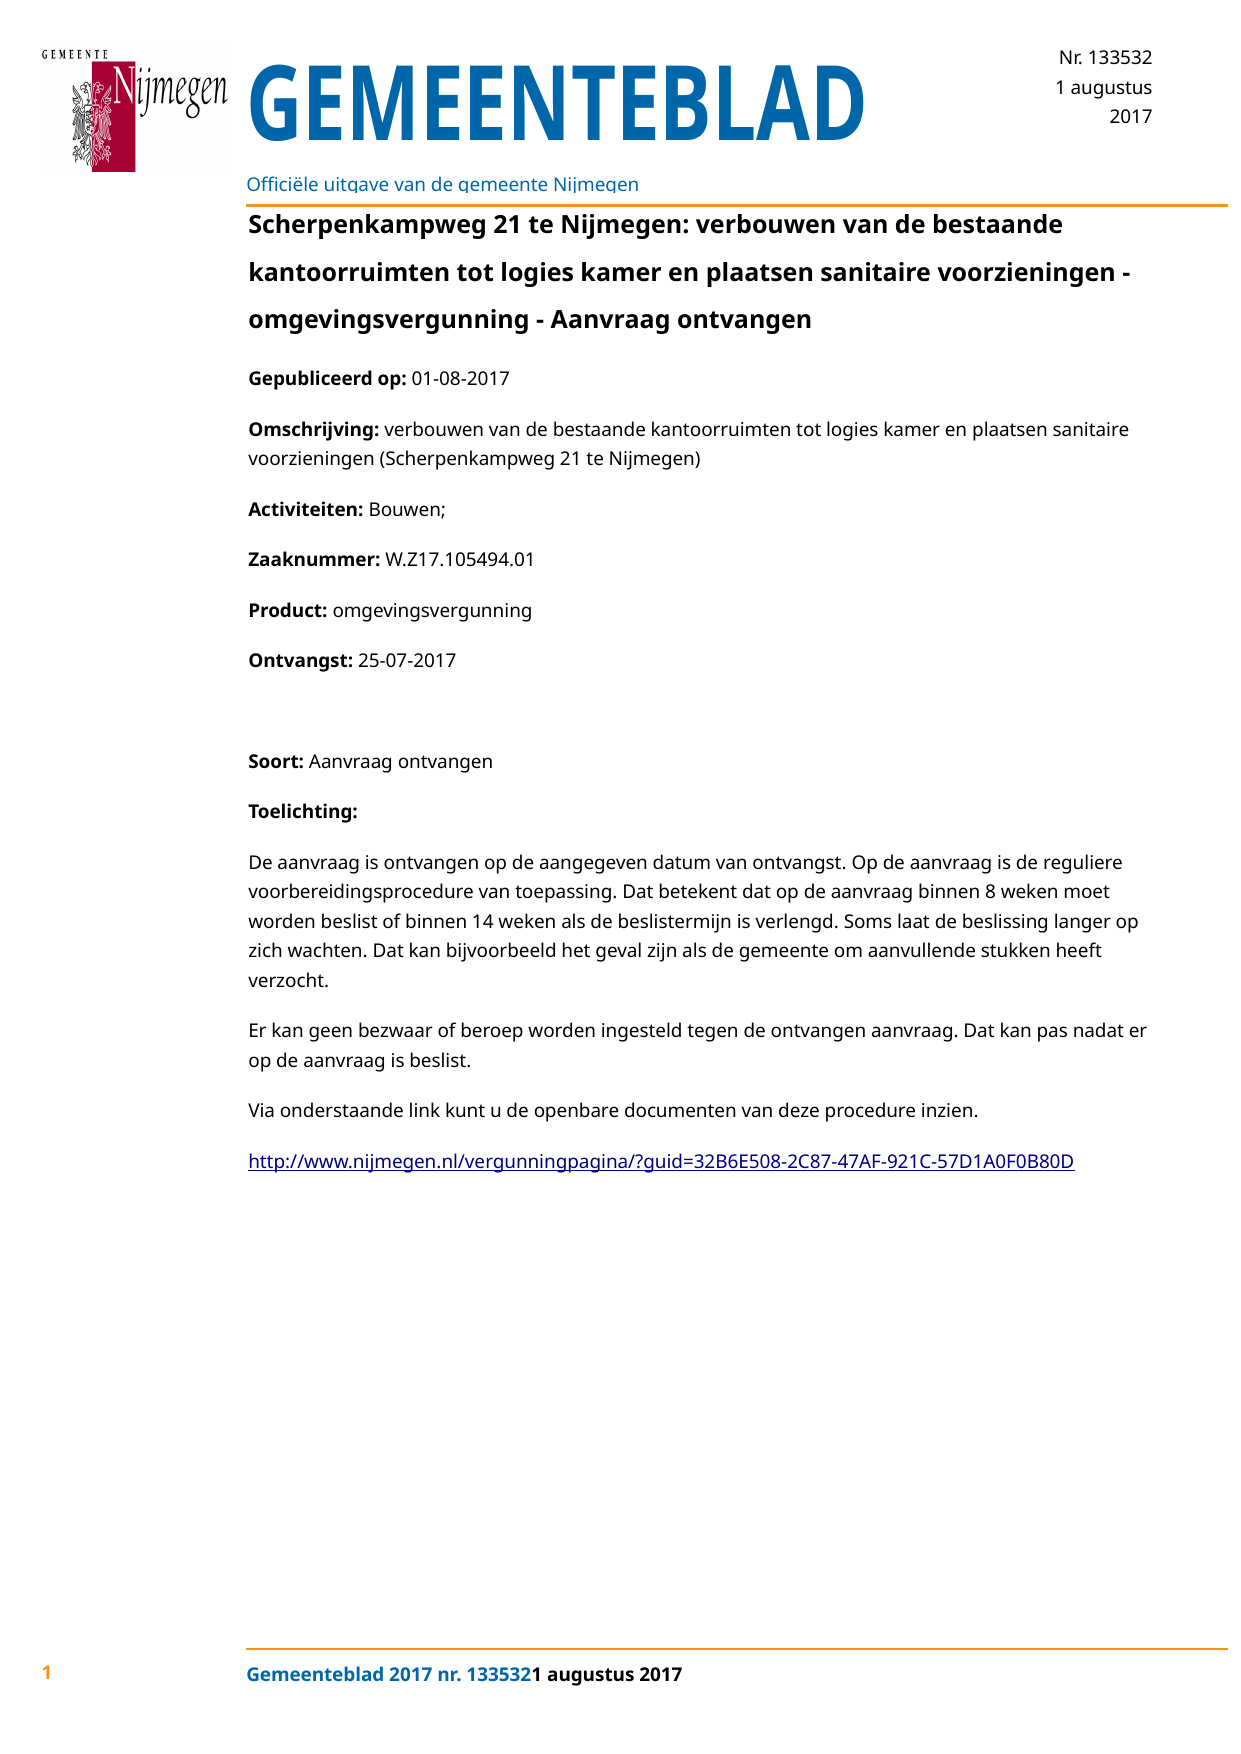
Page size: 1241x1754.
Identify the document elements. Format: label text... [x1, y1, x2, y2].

text Activiteiten: Bouwen; [248, 496, 1152, 522]
text Ontvangst: 25-07-2017 [248, 647, 1152, 673]
text Toelichting: [248, 798, 1152, 824]
text Product: omgevingsvergunning [248, 597, 1152, 622]
text Gepubliceerd op: 01-08-2017 [248, 366, 1152, 391]
text De aanvraag is ontvangen op de aangegeven datum van ontvangst. Op de aanvraag is de reguliere voorbereidingsprocedure van toepassing. Dat betekent dat op de aanvraag binnen 8 weken moet worden beslist of binnen 14 weken als de beslistermijn is verlengd. Soms laat de beslissing langer op zich wachten. Dat kan bijvoorbeeld het geval zijn als de gemeente om aanvullende stukken heeft verzocht. [248, 849, 1152, 993]
text Omschrijving: verbouwen van de bestaande kantoorruimten tot logies kamer en plaatsen sanitaire voorzieningen (Scherpenkampweg 21 te Nijmegen) [248, 416, 1152, 471]
text http://www.nijmegen.nl/vergunningpagina/?guid=32B6E508-2C87-47AF-921C-57D1A0F0B80D [248, 1148, 1152, 1174]
text Er kan geen bezwaar of beroep worden ingesteld tegen de ontvangen aanvraag. Dat kan pas nadat er op de aanvraag is beslist. [248, 1018, 1152, 1073]
picture [41, 47, 231, 172]
text Via onderstaande link kunt u de openbare documenten van deze procedure inzien. [248, 1098, 1152, 1123]
text Zaaknummer: W.Z17.105494.01 [248, 546, 1152, 572]
text Soort: Aanvraag ontvangen [248, 748, 1152, 774]
text Scherpenkampweg 21 te Nijmegen: verbouwen van de bestaande kantoorruimten tot logies kamer en plaatsen sanitaire voorzieningen - omgevingsvergunning - Aanvraag ontvangen [248, 207, 1152, 336]
